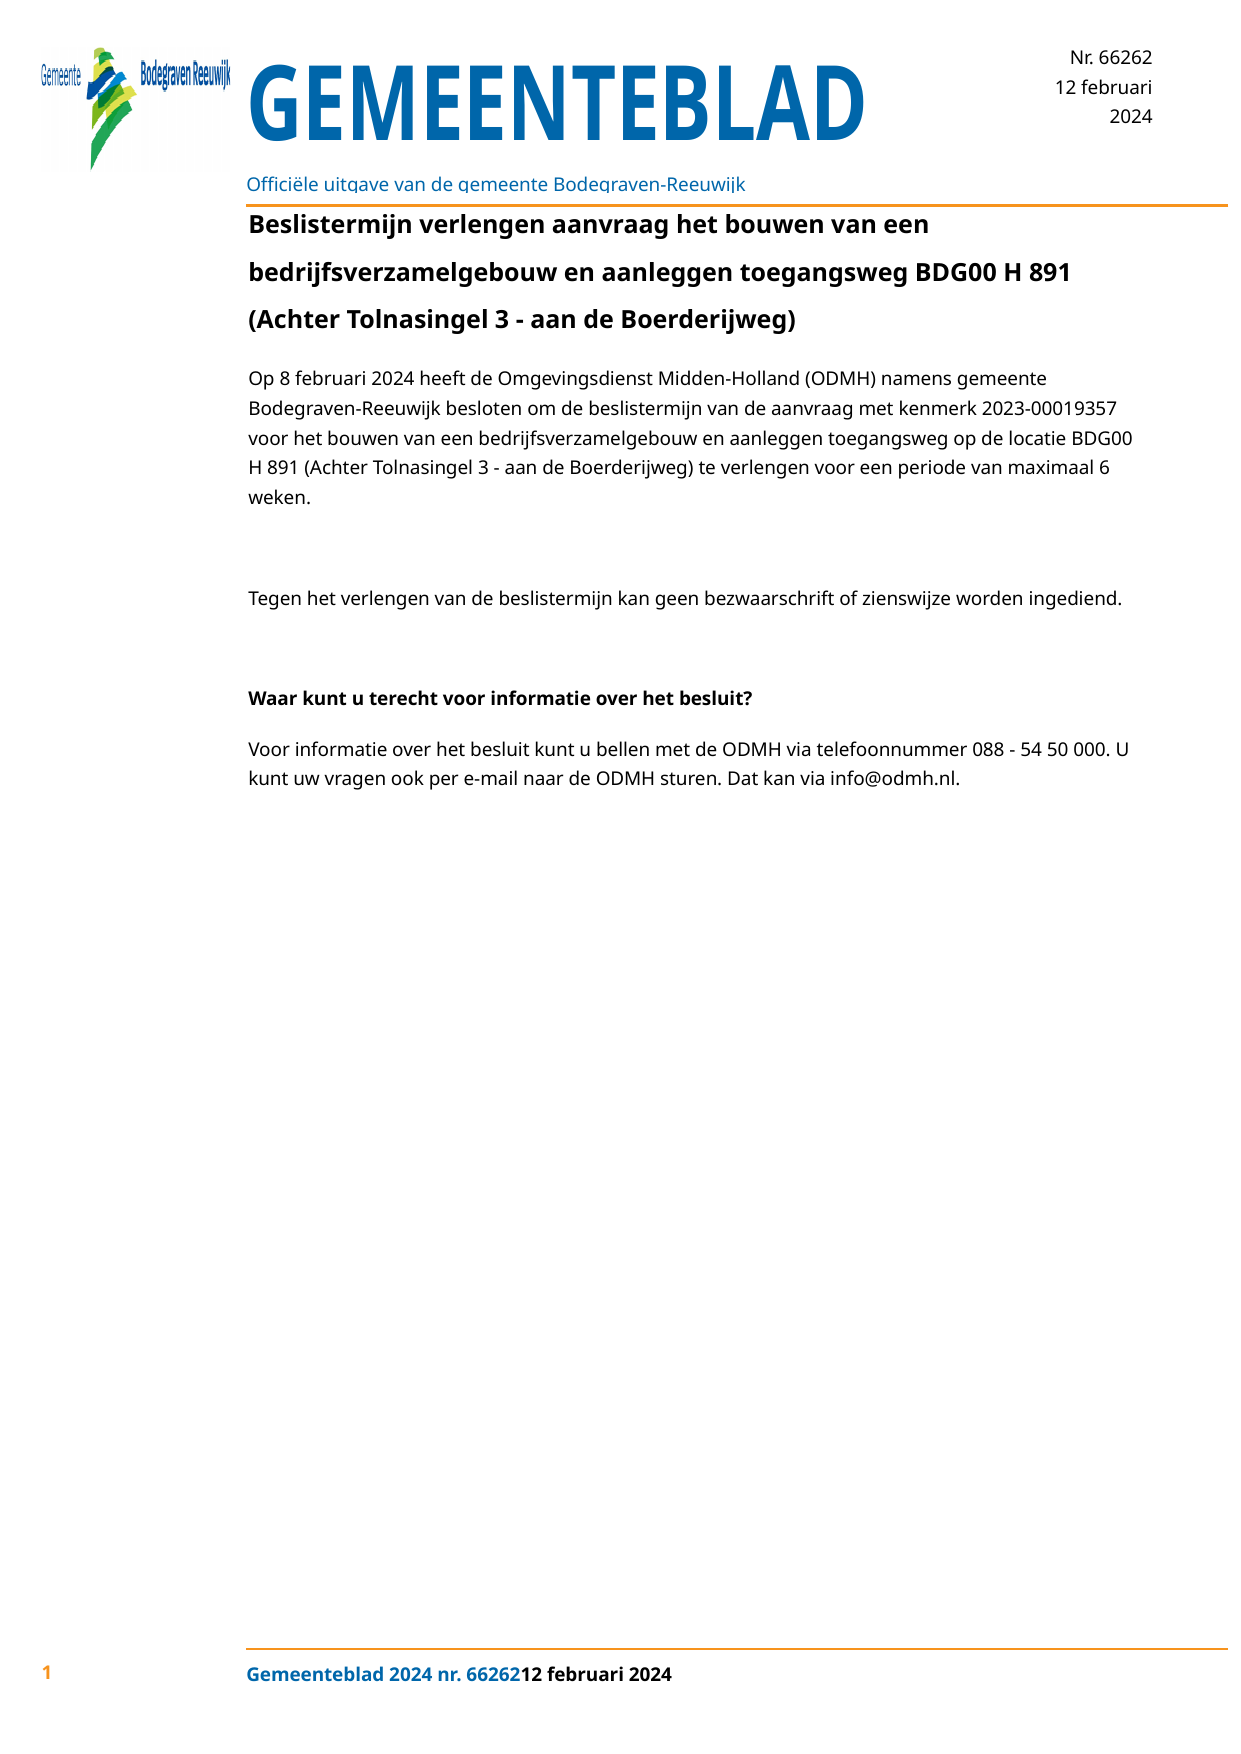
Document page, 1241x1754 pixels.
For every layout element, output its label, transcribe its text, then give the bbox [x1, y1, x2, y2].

text Beslistermijn verlengen aanvraag het bouwen van een bedrijfsverzamelgebouw en aanleggen toegangsweg BDG00 H 891 (Achter Tolnasingel 3 - aan de Boerderijweg) [248, 207, 1152, 336]
text Op 8 februari 2024 heeft de Omgevingsdienst Midden-Holland (ODMH) namens gemeente Bodegraven-Reeuwijk besloten om de beslistermijn van de aanvraag met kenmerk 2023-00019357 voor het bouwen van een bedrijfsverzamelgebouw en aanleggen toegangsweg op de locatie BDG00 H 891 (Achter Tolnasingel 3 - aan de Boerderijweg) te verlengen voor een periode van maximaal 6 weken. [248, 366, 1152, 509]
text Waar kunt u terecht voor informatie over het besluit? [248, 686, 1152, 711]
picture [41, 47, 231, 172]
text Voor informatie over het besluit kunt u bellen met de ODMH via telefoonnummer 088 - 54 50 000. U kunt uw vragen ook per e-mail naar de ODMH sturen. Dat kan via info@odmh.nl. [248, 736, 1152, 791]
text Tegen het verlengen van de beslistermijn kan geen bezwaarschrift of zienswijze worden ingediend. [248, 585, 1152, 610]
